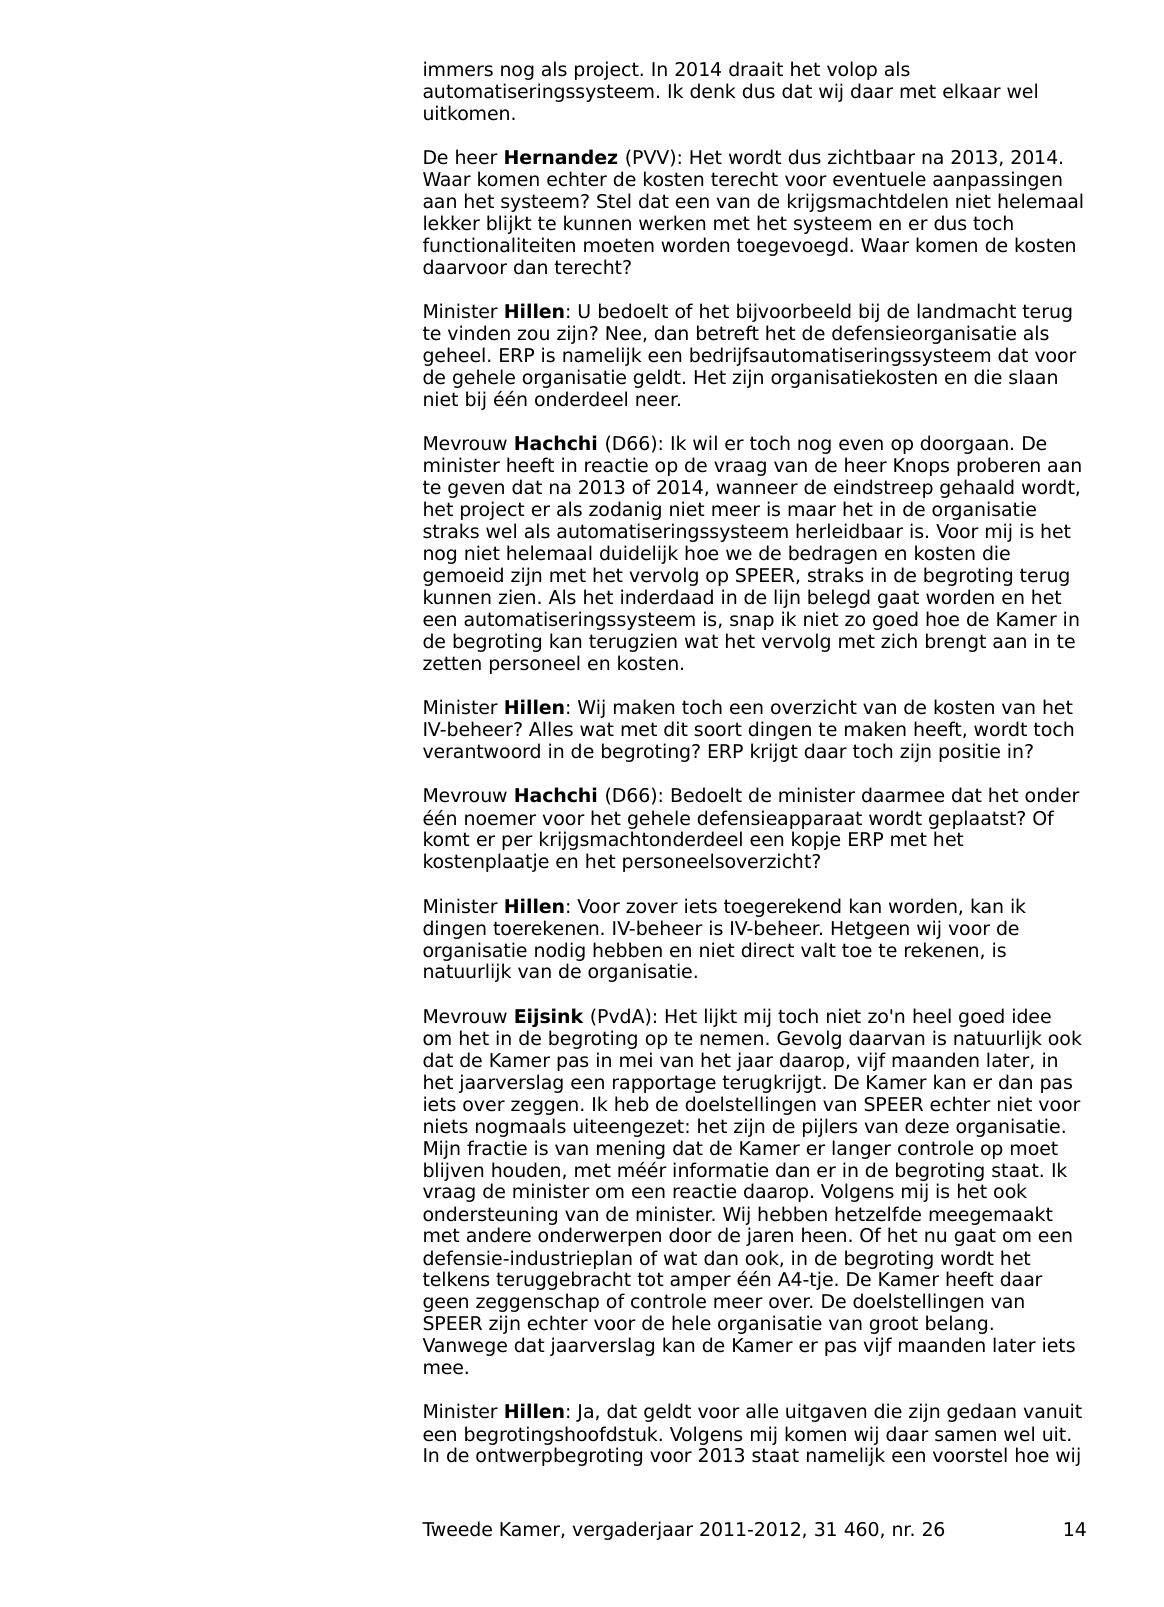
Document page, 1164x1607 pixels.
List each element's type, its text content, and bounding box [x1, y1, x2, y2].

text Minister Hillen: Ja, dat geldt voor alle uitgaven die zijn gedaan vanuit een begrotingshoofdstuk. Volgens mij komen wij daar samen wel uit. In de ontwerpbegroting voor 2013 staat namelijk een voorstel hoe wij [422, 1401, 1087, 1467]
text Minister Hillen: Wij maken toch een overzicht van de kosten van het IV-beheer? Alles wat met dit soort dingen te maken heeft, wordt toch verantwoord in de begroting? ERP krijgt daar toch zijn positie in? [422, 697, 1087, 763]
text Mevrouw Hachchi (D66): Bedoelt de minister daarmee dat het onder één noemer voor het gehele defensieapparaat wordt geplaatst? Of komt er per krijgsmachtonderdeel een kopje ERP met het kostenplaatje en het personeelsoverzicht? [422, 785, 1087, 873]
text De heer Hernandez (PVV): Het wordt dus zichtbaar na 2013, 2014. Waar komen echter de kosten terecht voor eventuele aanpassingen aan het systeem? Stel dat een van de krijgsmachtdelen niet helemaal lekker blijkt te kunnen werken met het systeem en er dus toch functionaliteiten moeten worden toegevoegd. Waar komen de kosten daarvoor dan terecht? [422, 147, 1087, 279]
text Minister Hillen: Voor zover iets toegerekend kan worden, kan ik dingen toerekenen. IV-beheer is IV-beheer. Hetgeen wij voor de organisatie nodig hebben en niet direct valt toe te rekenen, is natuurlijk van de organisatie. [422, 896, 1087, 983]
text Mevrouw Hachchi (D66): Ik wil er toch nog even op doorgaan. De minister heeft in reactie op de vraag van de heer Knops proberen aan te geven dat na 2013 of 2014, wanneer de eindstreep gehaald wordt, het project er als zodanig niet meer is maar het in de organisatie straks wel als automatiseringssysteem herleidbaar is. Voor mij is het nog niet helemaal duidelijk hoe we de bedragen en kosten die gemoeid zijn met het vervolg op SPEER, straks in de begroting terug kunnen zien. Als het inderdaad in de lijn belegd gaat worden en het een automatiseringssysteem is, snap ik niet zo goed hoe de Kamer in de begroting kan terugzien wat het vervolg met zich brengt aan in te zetten personeel en kosten. [422, 433, 1087, 675]
text immers nog als project. In 2014 draait het volop als automatiseringssysteem. Ik denk dus dat wij daar met elkaar wel uitkomen. [422, 59, 1087, 125]
text Minister Hillen: U bedoelt of het bijvoorbeeld bij de landmacht terug te vinden zou zijn? Nee, dan betreft het de defensieorganisatie als geheel. ERP is namelijk een bedrijfsautomatiseringssysteem dat voor de gehele organisatie geldt. Het zijn organisatiekosten en die slaan niet bij één onderdeel neer. [422, 301, 1087, 411]
text Mevrouw Eijsink (PvdA): Het lijkt mij toch niet zo'n heel goed idee om het in de begroting op te nemen. Gevolg daarvan is natuurlijk ook dat de Kamer pas in mei van het jaar daarop, vijf maanden later, in het jaarverslag een rapportage terugkrijgt. De Kamer kan er dan pas iets over zeggen. Ik heb de doelstellingen van SPEER echter niet voor niets nogmaals uiteengezet: het zijn de pijlers van deze organisatie. Mijn fractie is van mening dat de Kamer er langer controle op moet blijven houden, met méér informatie dan er in de begroting staat. Ik vraag de minister om een reactie daarop. Volgens mij is het ook ondersteuning van de minister. Wij hebben hetzelfde meegemaakt met andere onderwerpen door de jaren heen. Of het nu gaat om een defensie-industrieplan of wat dan ook, in de begroting wordt het telkens teruggebracht tot amper één A4-tje. De Kamer heeft daar geen zeggenschap of controle meer over. De doelstellingen van SPEER zijn echter voor de hele organisatie van groot belang. Vanwege dat jaarverslag kan de Kamer er pas vijf maanden later iets mee. [422, 1006, 1087, 1379]
